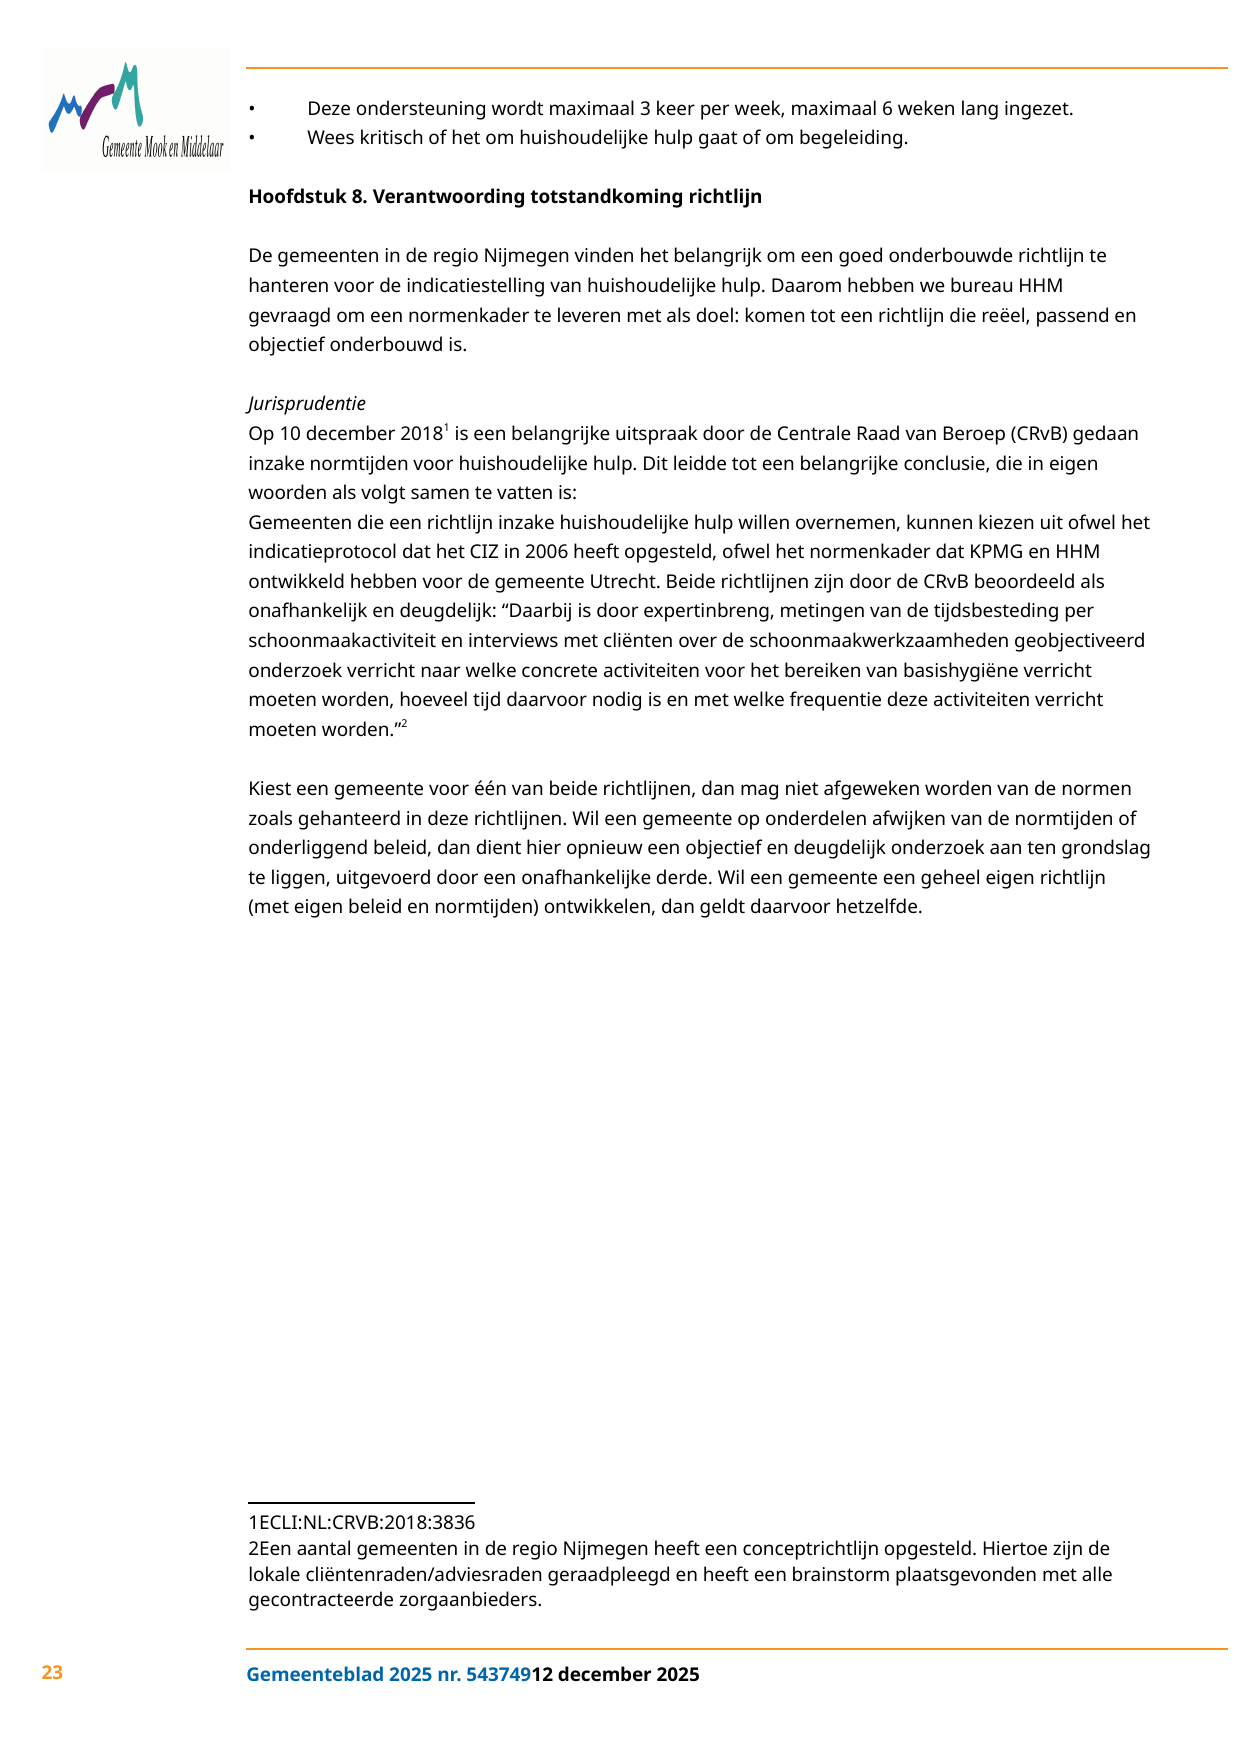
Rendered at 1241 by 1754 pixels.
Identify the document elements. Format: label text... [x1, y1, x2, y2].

list Wees kritisch of het om huishoudelijke hulp gaat of om begeleiding. [248, 124, 1152, 150]
text Kiest een gemeente voor één van beide richtlijnen, dan mag niet afgeweken worden van de normen zoals gehanteerd in deze richtlijnen. Wil een gemeente op onderdelen afwijken van de normtijden of onderliggend beleid, dan dient hier opnieuw een objectief en deugdelijk onderzoek aan ten grondslag te liggen, uitgevoerd door een onafhankelijke derde. Wil een gemeente een geheel eigen richtlijn (met eigen beleid en normtijden) ontwikkelen, dan geldt daarvoor hetzelfde. [248, 775, 1152, 919]
text De gemeenten in de regio Nijmegen vinden het belangrijk om een goed onderbouwde richtlijn te hanteren voor de indicatiestelling van huishoudelijke hulp. Daarom hebben we bureau HHM gevraagd om een normenkader te leveren met als doel: komen tot een richtlijn die reëel, passend en objectief onderbouwd is. [248, 243, 1152, 357]
text Gemeenten die een richtlijn inzake huishoudelijke hulp willen overnemen, kunnen kiezen uit ofwel het indicatieprotocol dat het CIZ in 2006 heeft opgesteld, ofwel het normenkader dat KPMG en HHM ontwikkeld hebben voor de gemeente Utrecht. Beide richtlijnen zijn door de CRvB beoordeeld als onafhankelijk en deugdelijk: “Daarbij is door expertinbreng, metingen van de tijdsbesteding per schoonmaakactiviteit en interviews met cliënten over de schoonmaakwerkzaamheden geobjectiveerd onderzoek verricht naar welke concrete activiteiten voor het bereiken van basishygiëne verricht moeten worden, hoeveel tijd daarvoor nodig is en met welke frequentie deze activiteiten verricht moeten worden.” [248, 509, 1152, 742]
text Hoofdstuk 8. Verantwoording totstandkoming richtlijn [248, 183, 1152, 209]
text Een aantal gemeenten in de regio Nijmegen heeft een conceptrichtlijn opgesteld. Hiertoe zijn de lokale cliëntenraden/adviesraden geraadpleegd en heeft een brainstorm plaatsgevonden met alle gecontracteerde zorgaanbieders. [248, 1535, 1152, 1612]
text Op 10 december 2018 is een belangrijke uitspraak door de Centrale Raad van Beroep (CRvB) gedaan inzake normtijden voor huishoudelijke hulp. Dit leidde tot een belangrijke conclusie, die in eigen woorden als volgt samen te vatten is: [248, 420, 1152, 505]
text Jurisprudentie [248, 391, 1152, 416]
text ECLI:NL:CRVB:2018:3836 [248, 1509, 1152, 1535]
list Deze ondersteuning wordt maximaal 3 keer per week, maximaal 6 weken lang ingezet. [248, 95, 1152, 121]
picture [41, 47, 231, 172]
